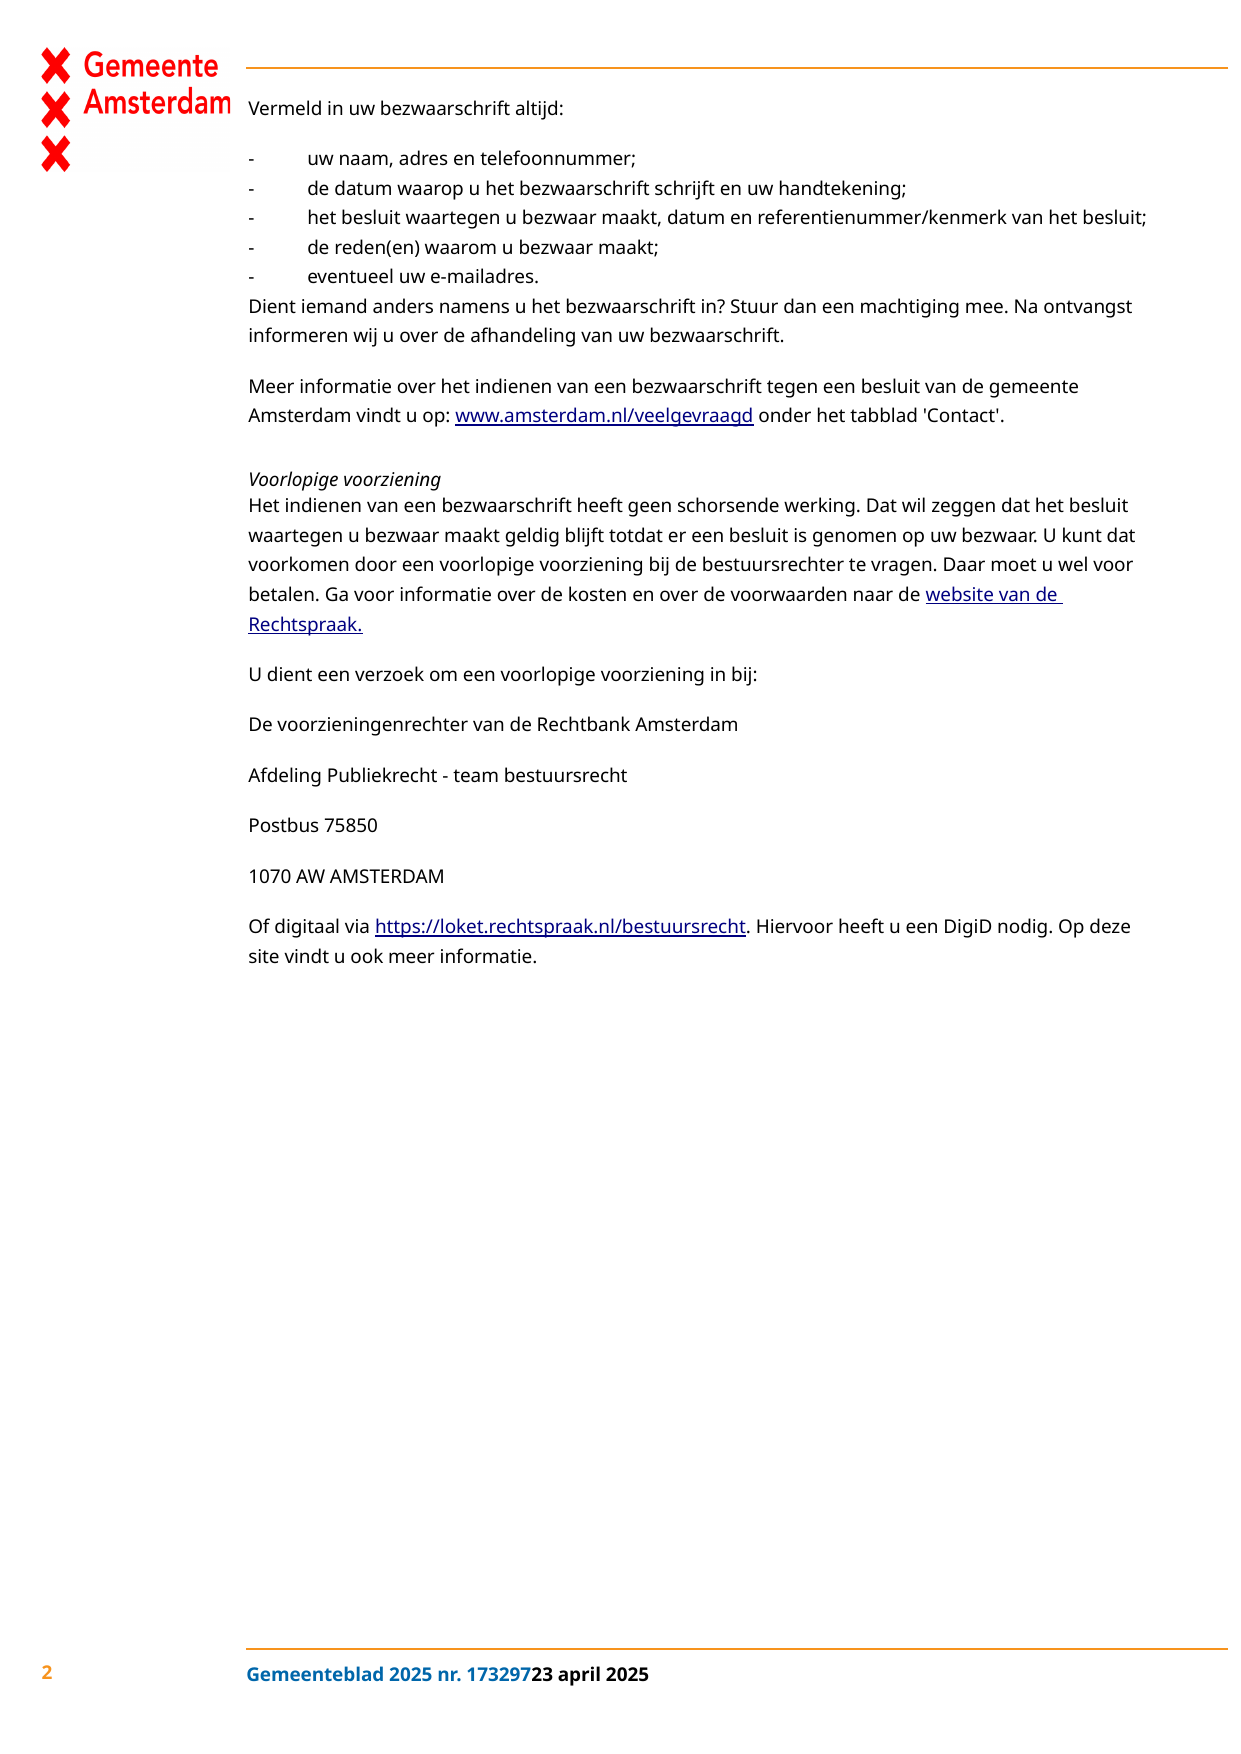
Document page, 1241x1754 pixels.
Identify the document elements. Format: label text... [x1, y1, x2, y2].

text Het indienen van een bezwaarschrift heeft geen schorsende werking. Dat wil zeggen dat het besluit waartegen u bezwaar maakt geldig blijft totdat er een besluit is genomen op uw bezwaar. U kunt dat voorkomen door een voorlopige voorziening bij de bestuursrechter te vragen. Daar moet u wel voor betalen. Ga voor informatie over de kosten en over de voorwaarden naar de website van de Rechtspraak. [248, 492, 1152, 636]
text Afdeling Publiekrecht - team bestuursrecht [248, 762, 1152, 788]
text 1070 AW AMSTERDAM [248, 863, 1152, 888]
text Postbus 75850 [248, 812, 1152, 838]
picture [41, 47, 231, 172]
text Dient iemand anders namens u het bezwaarschrift in? Stuur dan een machtiging mee. Na ontvangst informeren wij u over de afhandeling van uw bezwaarschrift. [248, 293, 1152, 348]
list het besluit waartegen u bezwaar maakt, datum en referentienummer/kenmerk van het besluit; [248, 204, 1152, 230]
list de datum waarop u het bezwaarschrift schrijft en uw handtekening; [248, 175, 1152, 201]
text Voorlopige voorziening [248, 467, 1152, 492]
text De voorzieningenrechter van de Rechtbank Amsterdam [248, 712, 1152, 737]
list eventueel uw e-mailadres. [248, 263, 1152, 289]
text Meer informatie over het indienen van een bezwaarschrift tegen een besluit van de gemeente Amsterdam vindt u op: www.amsterdam.nl/veelgevraagd onder het tabblad 'Contact'. [248, 373, 1152, 428]
text Vermeld in uw bezwaarschrift altijd: [248, 95, 1152, 121]
text Of digitaal via https://loket.rechtspraak.nl/bestuursrecht. Hiervoor heeft u een DigiD nodig. Op deze site vindt u ook meer informatie. [248, 913, 1152, 968]
list de reden(en) waarom u bezwaar maakt; [248, 234, 1152, 260]
text U dient een verzoek om een voorlopige voorziening in bij: [248, 661, 1152, 687]
list uw naam, adres en telefoonnummer; [248, 145, 1152, 171]
